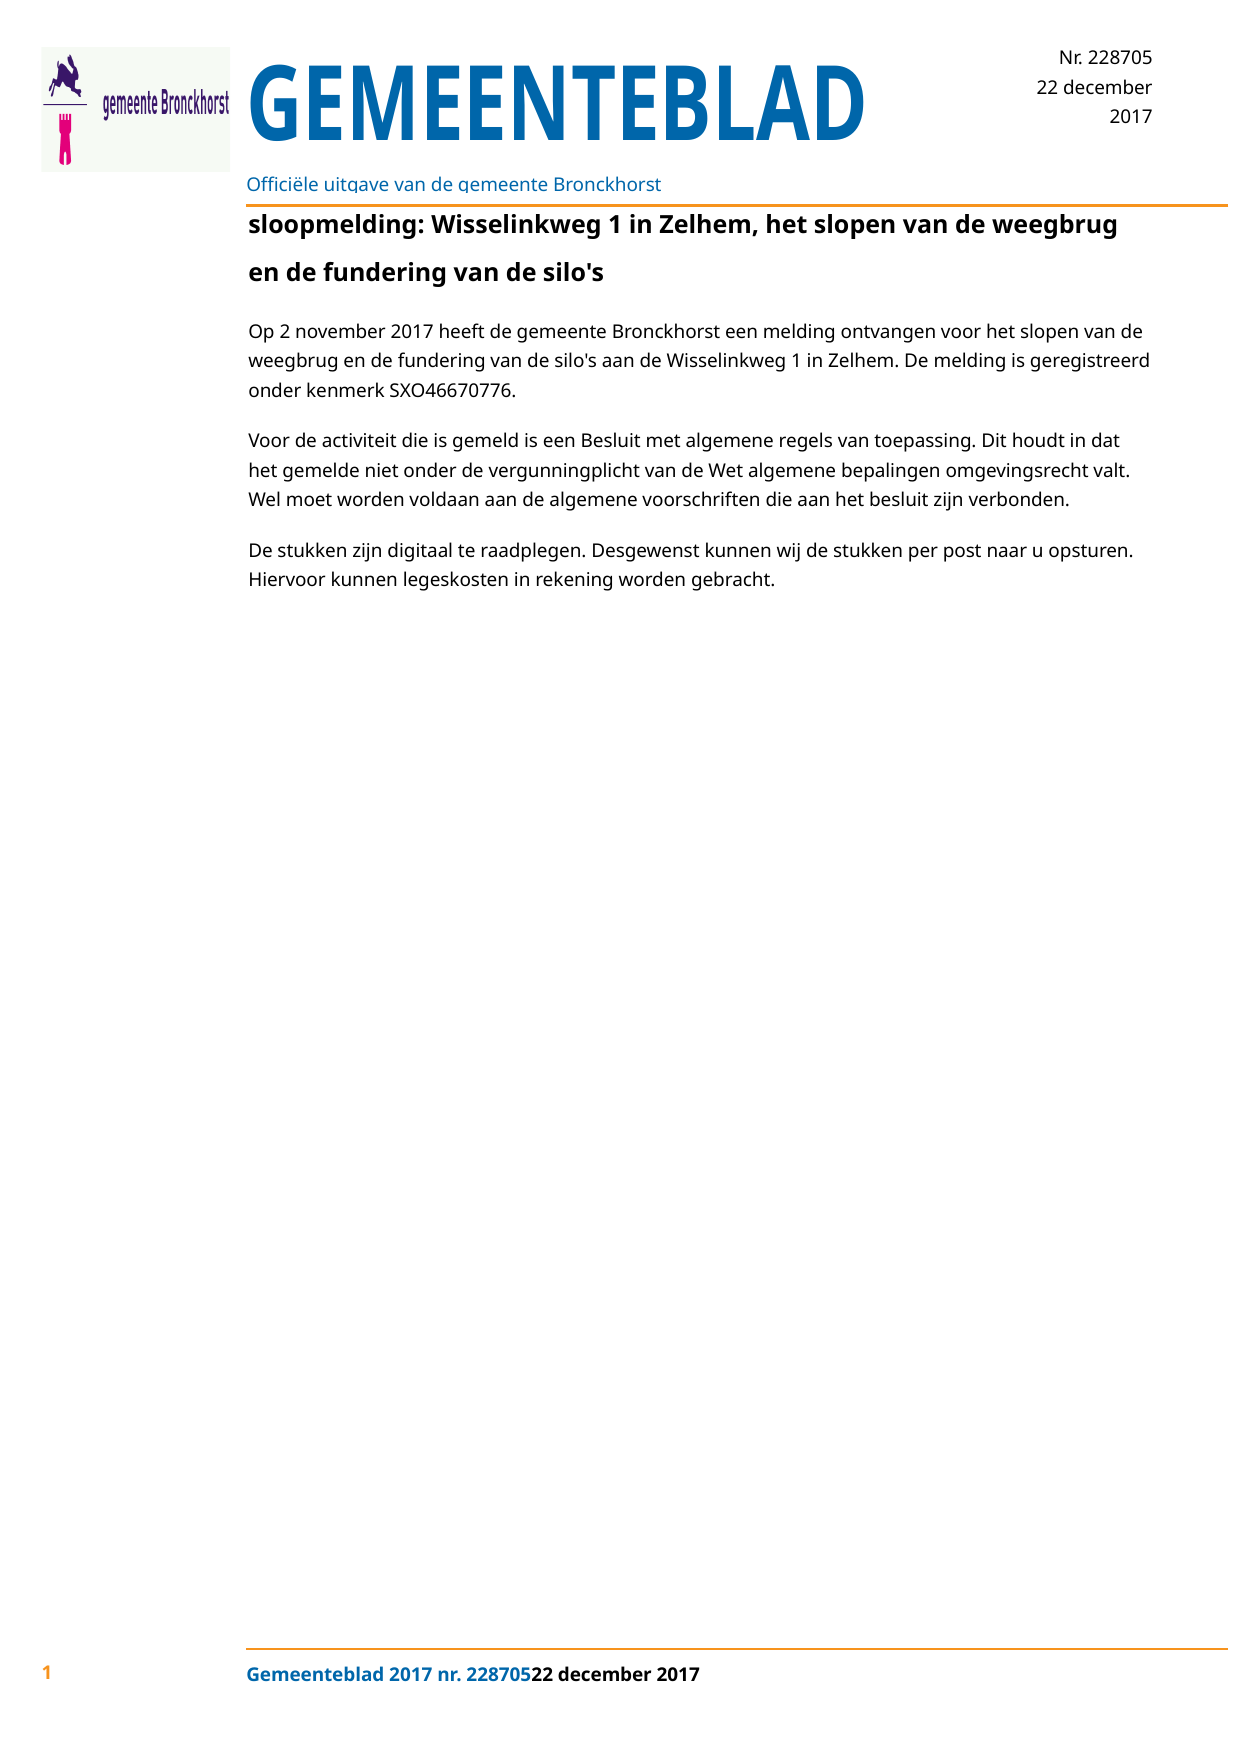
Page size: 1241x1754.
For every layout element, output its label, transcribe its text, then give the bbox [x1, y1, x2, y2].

text sloopmelding: Wisselinkweg 1 in Zelhem, het slopen van de weegbrug en de fundering van de silo's [248, 207, 1152, 288]
text De stukken zijn digitaal te raadplegen. Desgewenst kunnen wij de stukken per post naar u opsturen. Hiervoor kunnen legeskosten in rekening worden gebracht. [248, 537, 1152, 592]
text Voor de activiteit die is gemeld is een Besluit met algemene regels van toepassing. Dit houdt in dat het gemelde niet onder de vergunningplicht van de Wet algemene bepalingen omgevingsrecht valt. Wel moet worden voldaan aan de algemene voorschriften die aan het besluit zijn verbonden. [248, 427, 1152, 512]
text Op 2 november 2017 heeft de gemeente Bronckhorst een melding ontvangen voor het slopen van de weegbrug en de fundering van de silo's aan de Wisselinkweg 1 in Zelhem. De melding is geregistreerd onder kenmerk SXO46670776. [248, 318, 1152, 403]
picture [41, 47, 231, 172]
